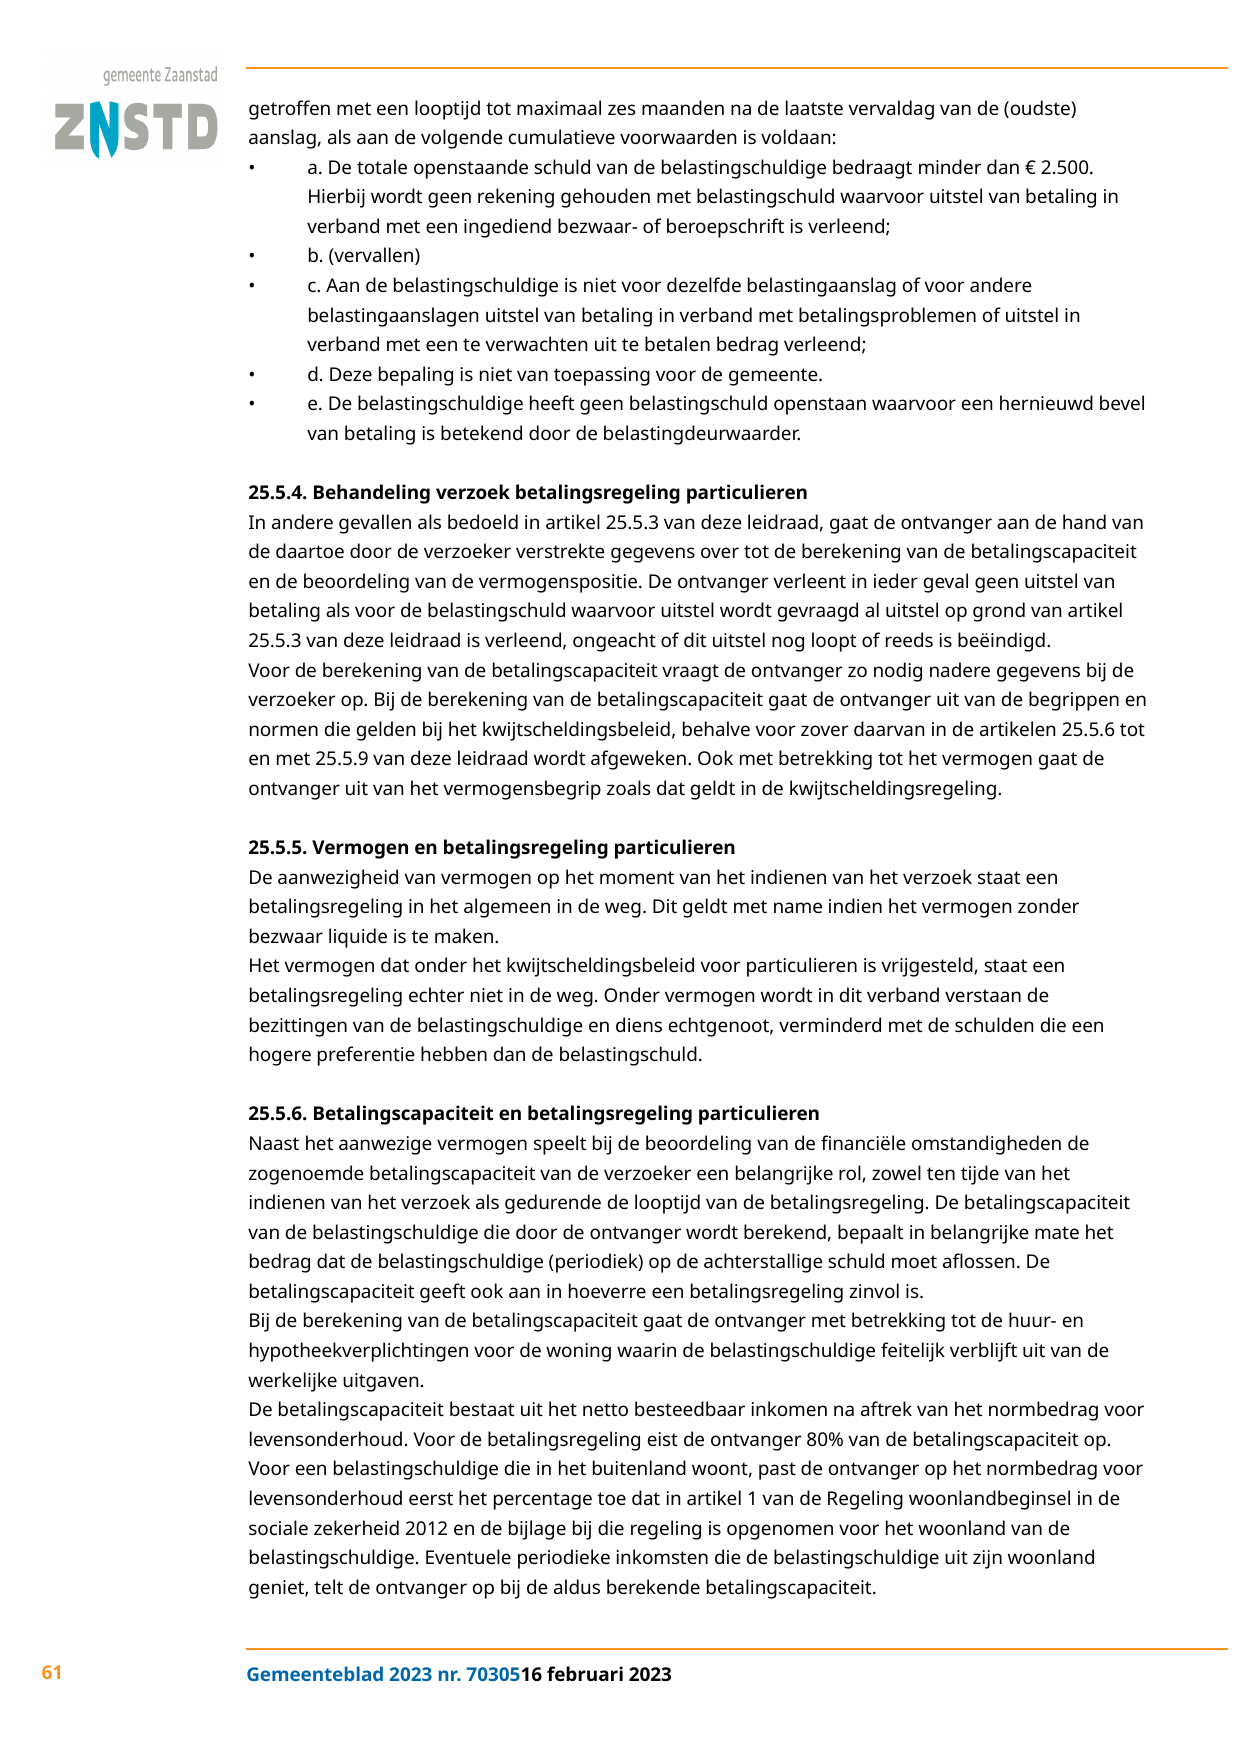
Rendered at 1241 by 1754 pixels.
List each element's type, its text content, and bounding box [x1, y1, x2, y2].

text 25.5.5. Vermogen en betalingsregeling particulieren [248, 834, 1152, 860]
text Bij de berekening van de betalingscapaciteit gaat de ontvanger met betrekking tot de huur- en hypotheekverplichtingen voor de woning waarin de belastingschuldige feitelijk verblijft uit van de werkelijke uitgaven. [248, 1308, 1152, 1393]
text 25.5.6. Betalingscapaciteit en betalingsregeling particulieren [248, 1101, 1152, 1126]
text Naast het aanwezige vermogen speelt bij de beoordeling van de financiële omstandigheden de zogenoemde betalingscapaciteit van de verzoeker een belangrijke rol, zowel ten tijde van het indienen van het verzoek als gedurende de looptijd van de betalingsregeling. De betalingscapaciteit van de belastingschuldige die door de ontvanger wordt berekend, bepaalt in belangrijke mate het bedrag dat de belastingschuldige (periodiek) op de achterstallige schuld moet aflossen. De betalingscapaciteit geeft ook aan in hoeverre een betalingsregeling zinvol is. [248, 1130, 1152, 1304]
text Voor de berekening van de betalingscapaciteit vraagt de ontvanger zo nodig nadere gegevens bij de verzoeker op. Bij de berekening van de betalingscapaciteit gaat de ontvanger uit van de begrippen en normen die gelden bij het kwijtscheldingsbeleid, behalve voor zover daarvan in de artikelen 25.5.6 tot en met 25.5.9 van deze leidraad wordt afgeweken. Ook met betrekking tot het vermogen gaat de ontvanger uit van het vermogensbegrip zoals dat geldt in de kwijtscheldingsregeling. [248, 657, 1152, 801]
text Het vermogen dat onder het kwijtscheldingsbeleid voor particulieren is vrijgesteld, staat een betalingsregeling echter niet in de weg. Onder vermogen wordt in dit verband verstaan de bezittingen van de belastingschuldige en diens echtgenoot, verminderd met de schulden die een hogere preferentie hebben dan de belastingschuld. [248, 953, 1152, 1067]
text In andere gevallen als bedoeld in artikel 25.5.3 van deze leidraad, gaat de ontvanger aan de hand van de daartoe door de verzoeker verstrekte gegevens over tot de berekening van de betalingscapaciteit en de beoordeling van de vermogenspositie. De ontvanger verleent in ieder geval geen uitstel van betaling als voor de belastingschuld waarvoor uitstel wordt gevraagd al uitstel op grond van artikel 25.5.3 van deze leidraad is verleend, ongeacht of dit uitstel nog loopt of reeds is beëindigd. [248, 509, 1152, 653]
picture [41, 47, 231, 172]
list c. Aan de belastingschuldige is niet voor dezelfde belastingaanslag of voor andere belastingaanslagen uitstel van betaling in verband met betalingsproblemen of uitstel in verband met een te verwachten uit te betalen bedrag verleend; [248, 272, 1152, 357]
list b. (vervallen) [248, 243, 1152, 268]
text Voor een belastingschuldige die in het buitenland woont, past de ontvanger op het normbedrag voor levensonderhoud eerst het percentage toe dat in artikel 1 van de Regeling woonlandbeginsel in de sociale zekerheid 2012 en de bijlage bij die regeling is opgenomen voor het woonland van de belastingschuldige. Eventuele periodieke inkomsten die de belastingschuldige uit zijn woonland geniet, telt de ontvanger op bij de aldus berekende betalingscapaciteit. [248, 1456, 1152, 1600]
list d. Deze bepaling is niet van toepassing voor de gemeente. [248, 361, 1152, 387]
list a. De totale openstaande schuld van de belastingschuldige bedraagt minder dan € 2.500. Hierbij wordt geen rekening gehouden met belastingschuld waarvoor uitstel van betaling in verband met een ingediend bezwaar- of beroepschrift is verleend; [248, 154, 1152, 239]
text 25.5.4. Behandeling verzoek betalingsregeling particulieren [248, 479, 1152, 505]
list e. De belastingschuldige heeft geen belastingschuld openstaan waarvoor een hernieuwd bevel van betaling is betekend door de belastingdeurwaarder. [248, 391, 1152, 446]
text getroffen met een looptijd tot maximaal zes maanden na de laatste vervaldag van de (oudste) aanslag, als aan de volgende cumulatieve voorwaarden is voldaan: [248, 95, 1152, 150]
text De aanwezigheid van vermogen op het moment van het indienen van het verzoek staat een betalingsregeling in het algemeen in de weg. Dit geldt met name indien het vermogen zonder bezwaar liquide is te maken. [248, 864, 1152, 949]
text De betalingscapaciteit bestaat uit het netto besteedbaar inkomen na aftrek van het normbedrag voor levensonderhoud. Voor de betalingsregeling eist de ontvanger 80% van de betalingscapaciteit op. [248, 1396, 1152, 1452]
